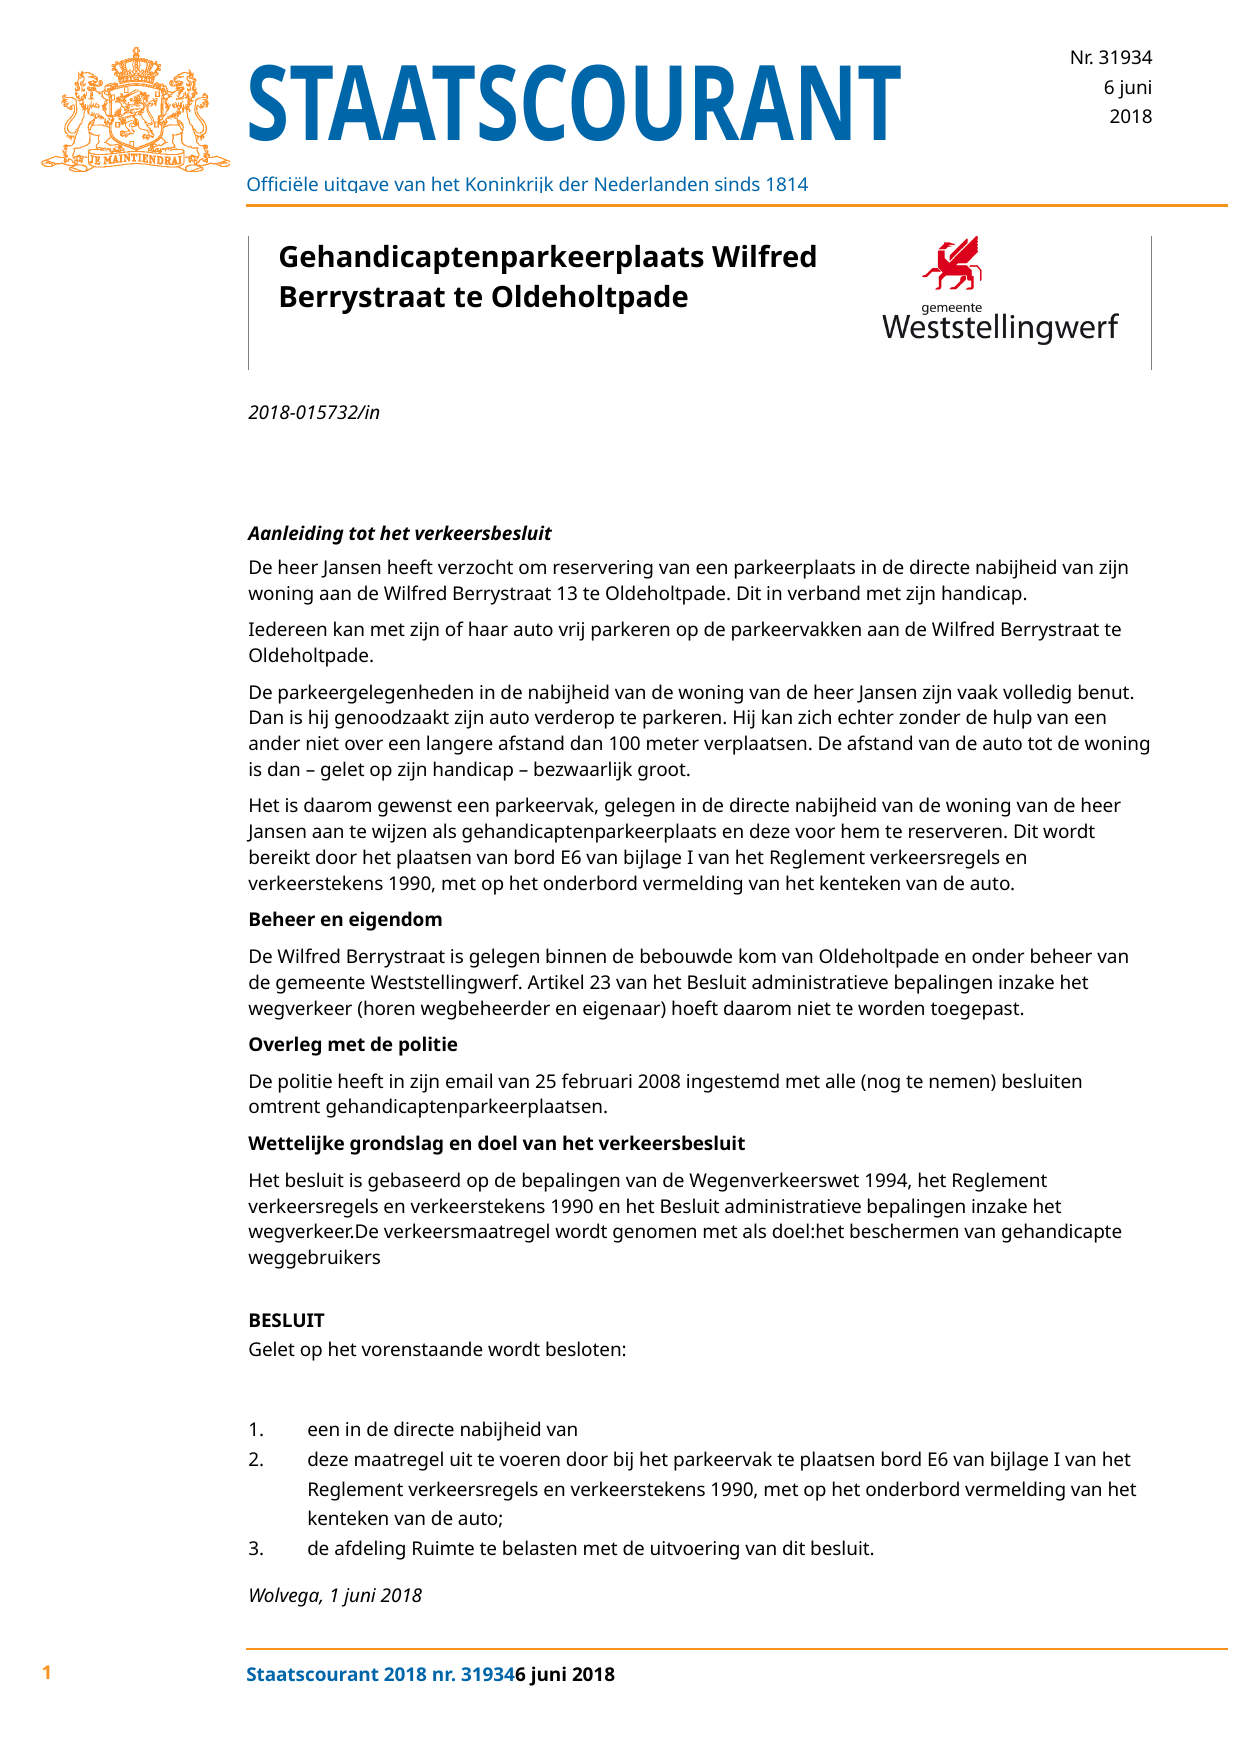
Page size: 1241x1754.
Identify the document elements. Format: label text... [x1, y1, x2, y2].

picture [882, 236, 1119, 345]
text De parkeergelegenheden in de nabijheid van de woning van de heer Jansen zijn vaak volledig benut. Dan is hij genoodzaakt zijn auto verderop te parkeren. Hij kan zich echter zonder de hulp van een ander niet over een langere afstand dan 100 meter verplaatsen. De afstand van de auto tot de woning is dan – gelet op zijn handicap – bezwaarlijk groot. [248, 679, 1152, 782]
text 2018-015732/in [248, 399, 1152, 425]
list de afdeling Ruimte te belasten met de uitvoering van dit besluit. [248, 1535, 1152, 1561]
table_header Gehandicaptenparkeerplaats Wilfred Berrystraat te Oldeholtpade [249, 236, 850, 370]
text Wolvega, 1 juni 2018 [248, 1583, 1152, 1608]
list een in de directe nabijheid van [248, 1417, 1152, 1442]
text De heer Jansen heeft verzocht om reservering van een parkeerplaats in de directe nabijheid van zijn woning aan de Wilfred Berrystraat 13 te Oldeholtpade. Dit in verband met zijn handicap. [248, 554, 1152, 606]
text De Wilfred Berrystraat is gelegen binnen de bebouwde kom van Oldeholtpade en onder beheer van de gemeente Weststellingwerf. Artikel 23 van het Besluit administratieve bepalingen inzake het wegverkeer (horen wegbeheerder en eigenaar) hoeft daarom niet te worden toegepast. [248, 943, 1152, 1020]
text De politie heeft in zijn email van 25 februari 2008 ingestemd met alle (nog te nemen) besluiten omtrent gehandicaptenparkeerplaatsen. [248, 1068, 1152, 1119]
list deze maatregel uit te voeren door bij het parkeervak te plaatsen bord E6 van bijlage I van het Reglement verkeersregels en verkeerstekens 1990, met op het onderbord vermelding van het kenteken van de auto; [248, 1446, 1152, 1531]
text Beheer en eigendom [248, 907, 1152, 932]
text Iedereen kan met zijn of haar auto vrij parkeren op de parkeervakken aan de Wilfred Berrystraat te Oldeholtpade. [248, 616, 1152, 668]
picture [41, 47, 231, 172]
text Het besluit is gebaseerd op de bepalingen van de Wegenverkeerswet 1994, het Reglement verkeersregels en verkeerstekens 1990 en het Besluit administratieve bepalingen inzake het wegverkeer.De verkeersmaatregel wordt genomen met als doel:het beschermen van gehandicapte weggebruikers [248, 1167, 1152, 1270]
text Overleg met de politie [248, 1031, 1152, 1057]
text Het is daarom gewenst een parkeervak, gelegen in de directe nabijheid van de woning van de heer Jansen aan te wijzen als gehandicaptenparkeerplaats en deze voor hem te reserveren. Dit wordt bereikt door het plaatsen van bord E6 van bijlage I van het Reglement verkeersregels en verkeerstekens 1990, met op het onderbord vermelding van het kenteken van de auto. [248, 793, 1152, 896]
text Wettelijke grondslag en doel van het verkeersbesluit [248, 1130, 1152, 1156]
text Aanleiding tot het verkeersbesluit [248, 520, 1152, 546]
text BESLUIT [248, 1307, 1152, 1333]
table_header [850, 236, 1151, 370]
text Gelet op het vorenstaande wordt besloten: [248, 1337, 1152, 1362]
